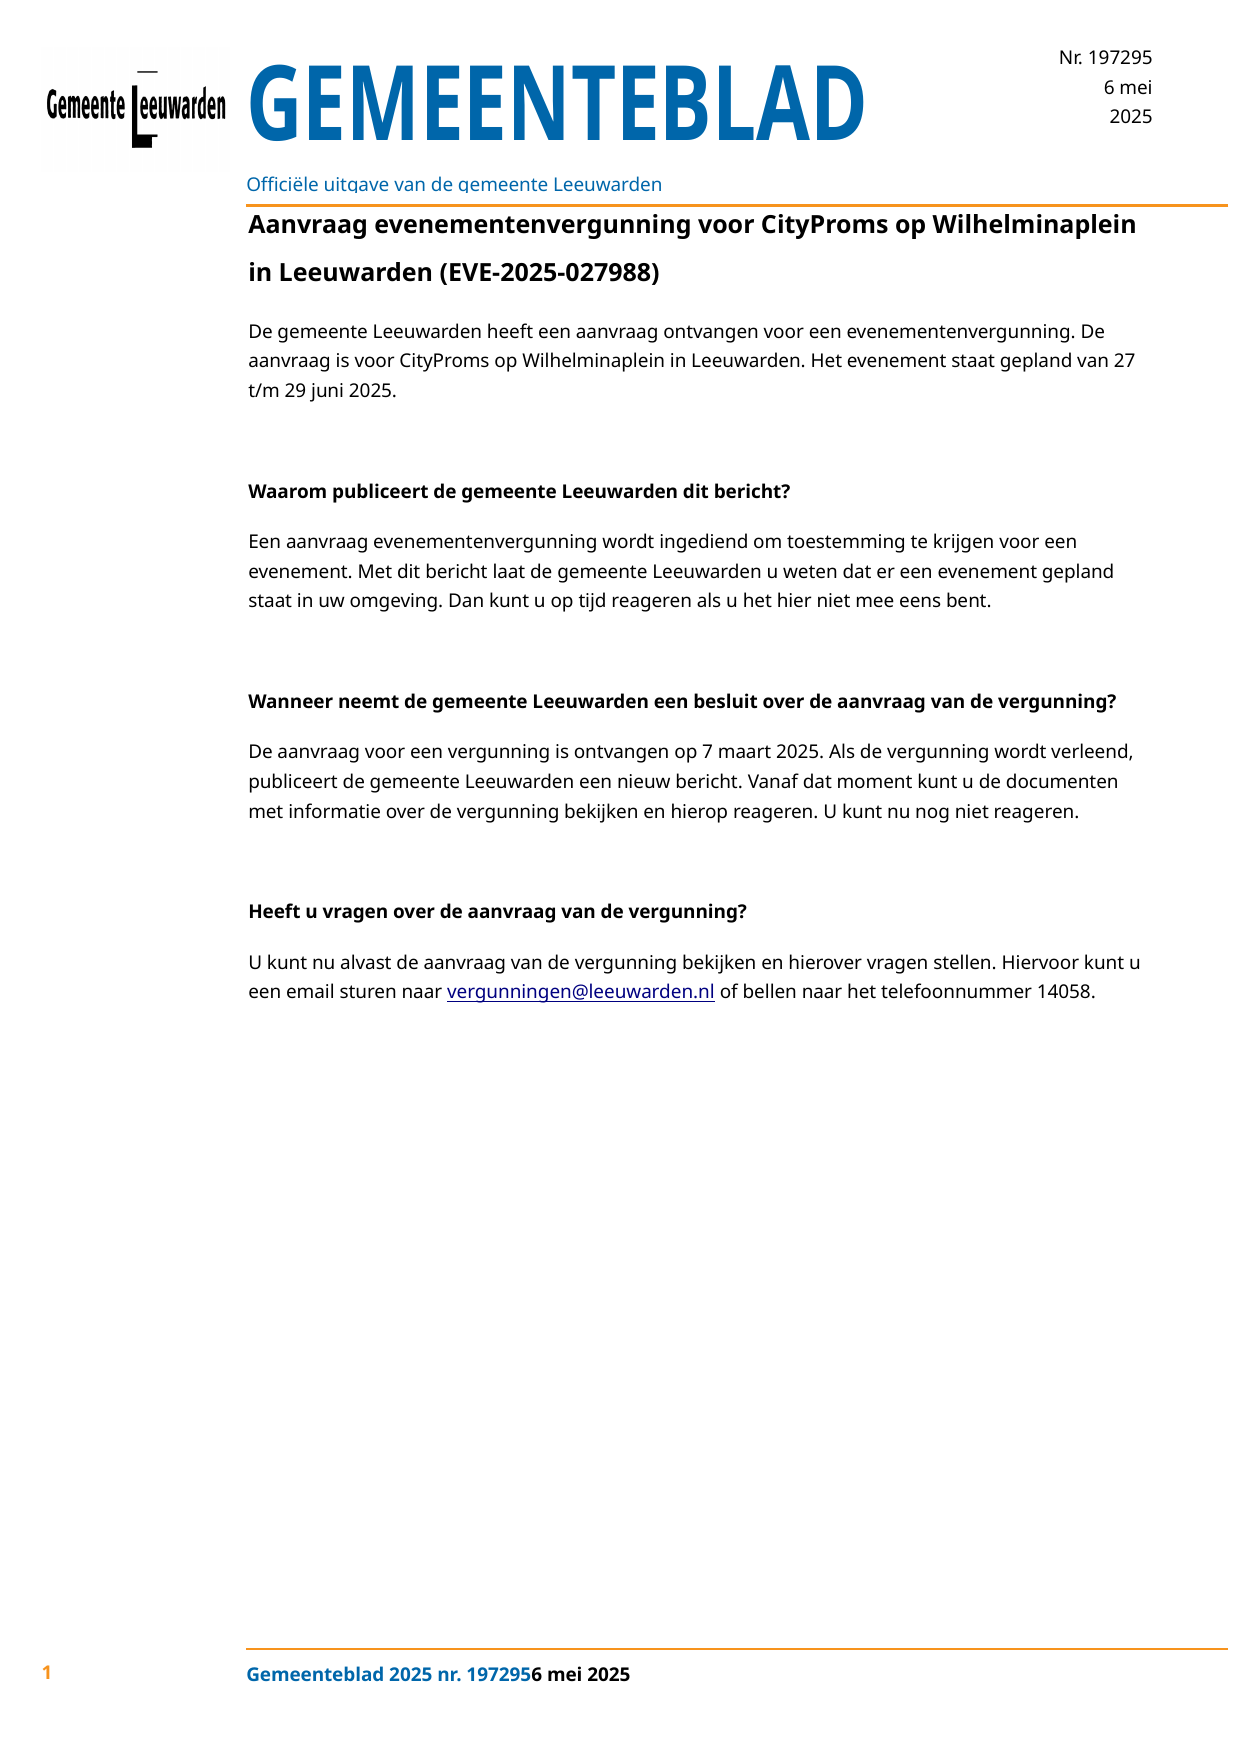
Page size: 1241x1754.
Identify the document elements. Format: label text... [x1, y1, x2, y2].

text Wanneer neemt de gemeente Leeuwarden een besluit over de aanvraag van de vergunning? [248, 688, 1152, 714]
text U kunt nu alvast de aanvraag van de vergunning bekijken en hierover vragen stellen. Hiervoor kunt u een email sturen naar vergunningen@leeuwarden.nl of bellen naar het telefoonnummer 14058. [248, 949, 1152, 1004]
text Waarom publiceert de gemeente Leeuwarden dit bericht? [248, 478, 1152, 504]
text De gemeente Leeuwarden heeft een aanvraag ontvangen voor een evenementenvergunning. De aanvraag is voor CityProms op Wilhelminaplein in Leeuwarden. Het evenement staat gepland van 27 t/m 29 juni 2025. [248, 318, 1152, 403]
text Heeft u vragen over de aanvraag van de vergunning? [248, 899, 1152, 924]
text Een aanvraag evenementenvergunning wordt ingediend om toestemming te krijgen voor een evenement. Met dit bericht laat de gemeente Leeuwarden u weten dat er een evenement gepland staat in uw omgeving. Dan kunt u op tijd reageren als u het hier niet mee eens bent. [248, 528, 1152, 613]
picture [41, 47, 231, 172]
text De aanvraag voor een vergunning is ontvangen op 7 maart 2025. Als de vergunning wordt verleend, publiceert de gemeente Leeuwarden een nieuw bericht. Vanaf dat moment kunt u de documenten met informatie over de vergunning bekijken en hierop reageren. U kunt nu nog niet reageren. [248, 739, 1152, 824]
text Aanvraag evenementenvergunning voor CityProms op Wilhelminaplein in Leeuwarden (EVE-2025-027988) [248, 207, 1152, 288]
